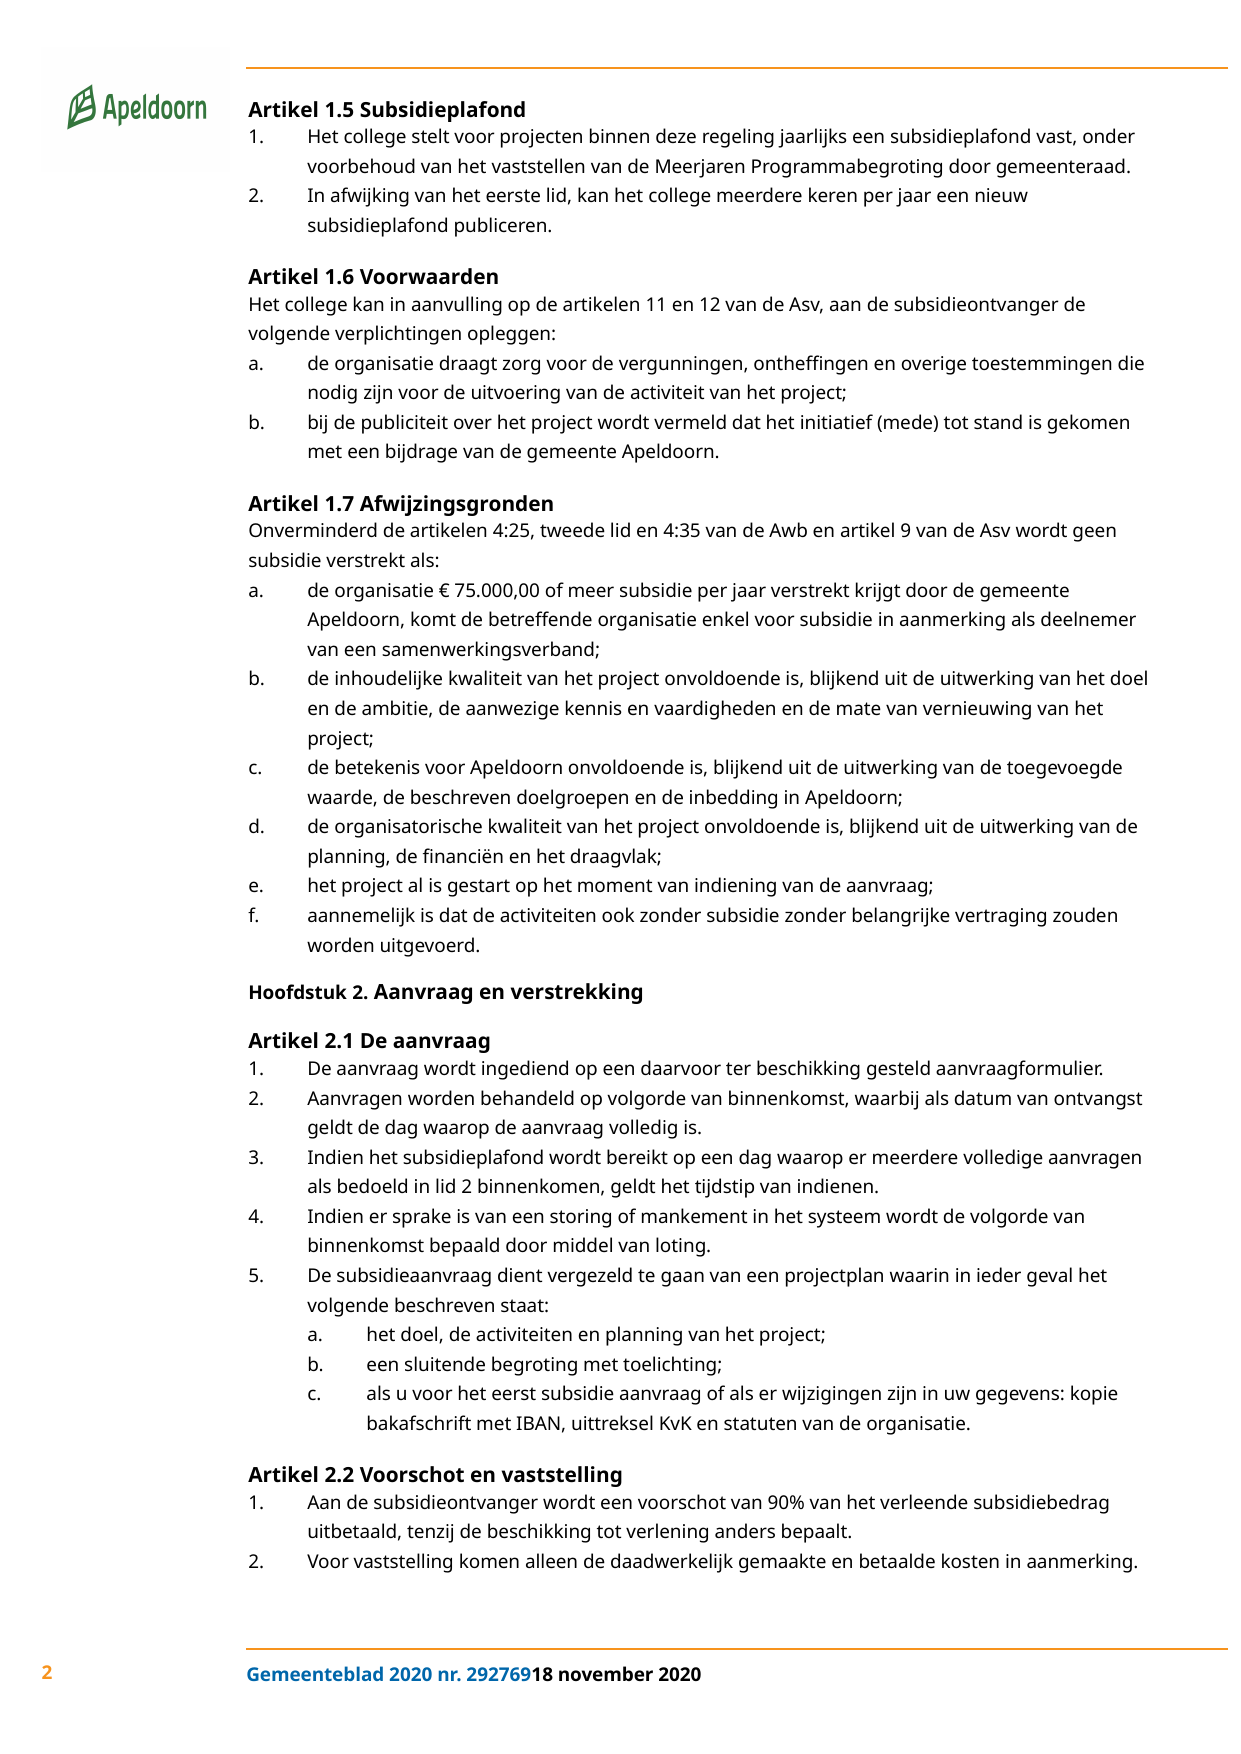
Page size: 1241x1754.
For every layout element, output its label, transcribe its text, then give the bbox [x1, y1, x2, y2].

list het project al is gestart op het moment van indiening van de aanvraag; [248, 873, 1152, 898]
text Artikel 1.5 Subsidieplafond [248, 95, 1152, 123]
list De aanvraag wordt ingediend op een daarvoor ter beschikking gesteld aanvraagformulier. [248, 1055, 1152, 1081]
list In afwijking van het eerste lid, kan het college meerdere keren per jaar een nieuw subsidieplafond publiceren. [248, 182, 1152, 238]
text Onverminderd de artikelen 4:25, tweede lid en 4:35 van de Awb en artikel 9 van de Asv wordt geen subsidie verstrekt als: [248, 518, 1152, 573]
list Het college stelt voor projecten binnen deze regeling jaarlijks een subsidieplafond vast, onder voorbehoud van het vaststellen van de Meerjaren Programmabegroting door gemeenteraad. [248, 123, 1152, 178]
picture [41, 47, 231, 172]
text Artikel 2.2 Voorschot en vaststelling [248, 1461, 1152, 1489]
list Voor vaststelling komen alleen de daadwerkelijk gemaakte en betaalde kosten in aanmerking. [248, 1548, 1152, 1574]
text Het college kan in aanvulling op de artikelen 11 en 12 van de Asv, aan de subsidieontvanger de volgende verplichtingen opleggen: [248, 291, 1152, 346]
text Hoofdstuk 2. Aanvraag en verstrekking [248, 977, 1152, 1006]
list een sluitende begroting met toelichting; [307, 1351, 1152, 1377]
list Aan de subsidieontvanger wordt een voorschot van 90% van het verleende subsidiebedrag uitbetaald, tenzij de beschikking tot verlening anders bepaalt. [248, 1489, 1152, 1544]
list Aanvragen worden behandeld op volgorde van binnenkomst, waarbij als datum van ontvangst geldt de dag waarop de aanvraag volledig is. [248, 1085, 1152, 1140]
list het doel, de activiteiten en planning van het project; [307, 1321, 1152, 1347]
text Artikel 2.1 De aanvraag [248, 1027, 1152, 1055]
list De subsidieaanvraag dient vergezeld te gaan van een projectplan waarin in ieder geval het volgende beschreven staat: [248, 1262, 1152, 1317]
list de organisatie € 75.000,00 of meer subsidie per jaar verstrekt krijgt door de gemeente Apeldoorn, komt de betreffende organisatie enkel voor subsidie in aanmerking als deelnemer van een samenwerkingsverband; [248, 577, 1152, 662]
list Indien het subsidieplafond wordt bereikt op een dag waarop er meerdere volledige aanvragen als bedoeld in lid 2 binnenkomen, geldt het tijdstip van indienen. [248, 1144, 1152, 1199]
text Artikel 1.7 Afwijzingsgronden [248, 489, 1152, 518]
text Artikel 1.6 Voorwaarden [248, 262, 1152, 291]
list aannemelijk is dat de activiteiten ook zonder subsidie zonder belangrijke vertraging zouden worden uitgevoerd. [248, 902, 1152, 957]
list de betekenis voor Apeldoorn onvoldoende is, blijkend uit de uitwerking van de toegevoegde waarde, de beschreven doelgroepen en de inbedding in Apeldoorn; [248, 754, 1152, 809]
list de organisatie draagt zorg voor de vergunningen, ontheffingen en overige toestemmingen die nodig zijn voor de uitvoering van de activiteit van het project; [248, 350, 1152, 405]
list Indien er sprake is van een storing of mankement in het systeem wordt de volgorde van binnenkomst bepaald door middel van loting. [248, 1203, 1152, 1258]
list de inhoudelijke kwaliteit van het project onvoldoende is, blijkend uit de uitwerking van het doel en de ambitie, de aanwezige kennis en vaardigheden en de mate van vernieuwing van het project; [248, 666, 1152, 750]
list de organisatorische kwaliteit van het project onvoldoende is, blijkend uit de uitwerking van de planning, de financiën en het draagvlak; [248, 813, 1152, 869]
list als u voor het eerst subsidie aanvraag of als er wijzigingen zijn in uw gegevens: kopie bakafschrift met IBAN, uittreksel KvK en statuten van de organisatie. [307, 1381, 1152, 1436]
list bij de publiciteit over het project wordt vermeld dat het initiatief (mede) tot stand is gekomen met een bijdrage van de gemeente Apeldoorn. [248, 409, 1152, 464]
